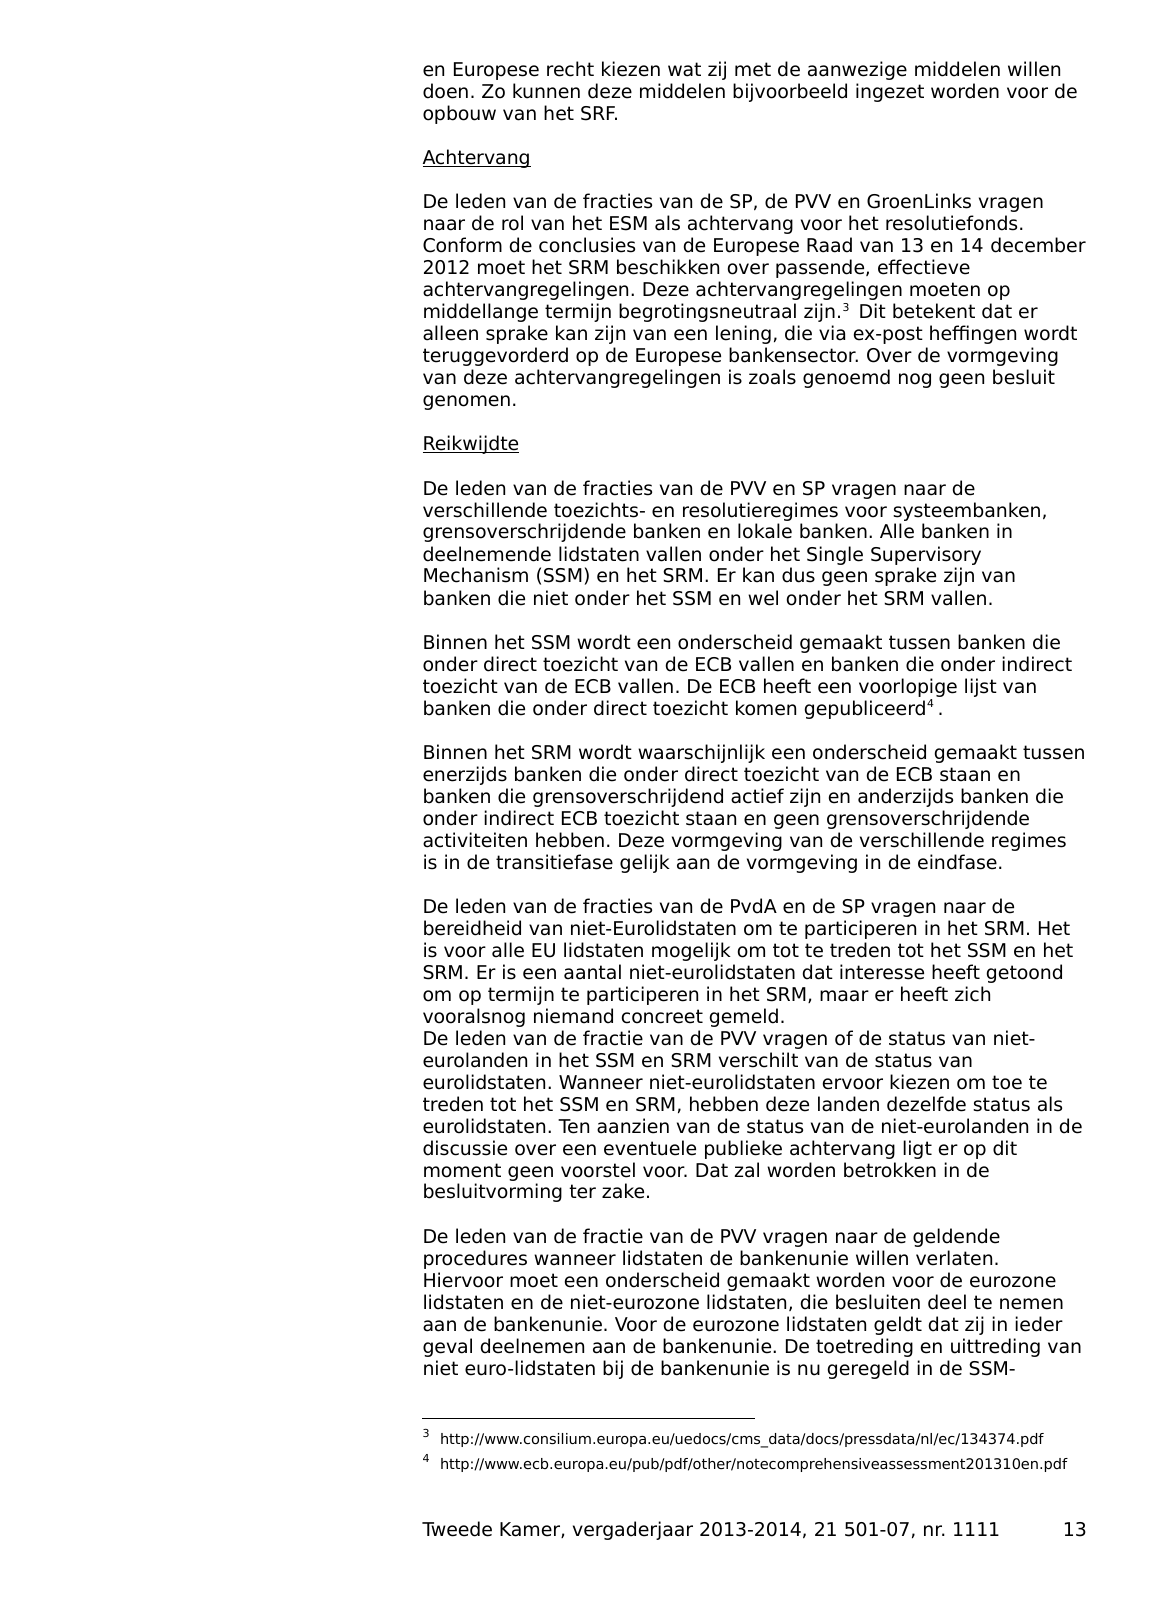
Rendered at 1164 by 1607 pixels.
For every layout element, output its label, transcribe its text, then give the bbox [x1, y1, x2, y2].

text De leden van de fractie van de PVV vragen naar de geldende procedures wanneer lidstaten de bankenunie willen verlaten. Hiervoor moet een onderscheid gemaakt worden voor de eurozone lidstaten en de niet-eurozone lidstaten, die besluiten deel te nemen aan de bankenunie. Voor de eurozone lidstaten geldt dat zij in ieder geval deelnemen aan de bankenunie. De toetreding en uittreding van niet euro-lidstaten bij de bankenunie is nu geregeld in de SSM- [422, 1226, 1087, 1379]
text De leden van de fracties van de SP, de PVV en GroenLinks vragen naar de rol van het ESM als achtervang voor het resolutiefonds. Conform de conclusies van de Europese Raad van 13 en 14 december 2012 moet het SRM beschikken over passende, effectieve achtervangregelingen. Deze achtervangregelingen moeten op middellange termijn begrotingsneutraal zijn. Dit betekent dat er alleen sprake kan zijn van een lening, die via ex-post heffingen wordt teruggevorderd op de Europese bankensector. Over de vormgeving van deze achtervangregelingen is zoals genoemd nog geen besluit genomen. [422, 191, 1087, 411]
text Binnen het SRM wordt waarschijnlijk een onderscheid gemaakt tussen enerzijds banken die onder direct toezicht van de ECB staan en banken die grensoverschrijdend actief zijn en anderzijds banken die onder indirect ECB toezicht staan en geen grensoverschrijdende activiteiten hebben. Deze vormgeving van de verschillende regimes is in de transitiefase gelijk aan de vormgeving in de eindfase. [422, 742, 1087, 873]
text http://www.ecb.europa.eu/pub/pdf/other/notecomprehensiveassessment201310en.pdf [422, 1452, 1087, 1474]
text http://www.consilium.europa.eu/uedocs/cms_data/docs/pressdata/nl/ec/134374.pdf [422, 1427, 1087, 1449]
text en Europese recht kiezen wat zij met de aanwezige middelen willen doen. Zo kunnen deze middelen bijvoorbeeld ingezet worden voor de opbouw van het SRF. [422, 59, 1087, 125]
subtitle Achtervang [422, 147, 1087, 169]
text De leden van de fracties van de PvdA en de SP vragen naar de bereidheid van niet-Eurolidstaten om te participeren in het SRM. Het is voor alle EU lidstaten mogelijk om tot te treden tot het SSM en het SRM. Er is een aantal niet-eurolidstaten dat interesse heeft getoond om op termijn te participeren in het SRM, maar er heeft zich vooralsnog niemand concreet gemeld. [422, 896, 1087, 1028]
text De leden van de fractie van de PVV vragen of de status van niet-eurolanden in het SSM en SRM verschilt van de status van eurolidstaten. Wanneer niet-eurolidstaten ervoor kiezen om toe te treden tot het SSM en SRM, hebben deze landen dezelfde status als eurolidstaten. Ten aanzien van de status van de niet-eurolanden in de discussie over een eventuele publieke achtervang ligt er op dit moment geen voorstel voor. Dat zal worden betrokken in de besluitvorming ter zake. [422, 1028, 1087, 1203]
text Binnen het SSM wordt een onderscheid gemaakt tussen banken die onder direct toezicht van de ECB vallen en banken die onder indirect toezicht van de ECB vallen. De ECB heeft een voorlopige lijst van banken die onder direct toezicht komen gepubliceerd. [422, 632, 1087, 719]
text De leden van de fracties van de PVV en SP vragen naar de verschillende toezichts- en resolutieregimes voor systeembanken, grensoverschrijdende banken en lokale banken. Alle banken in deelnemende lidstaten vallen onder het Single Supervisory Mechanism (SSM) en het SRM. Er kan dus geen sprake zijn van banken die niet onder het SSM en wel onder het SRM vallen. [422, 477, 1087, 609]
subtitle Reikwijdte [422, 433, 1087, 455]
